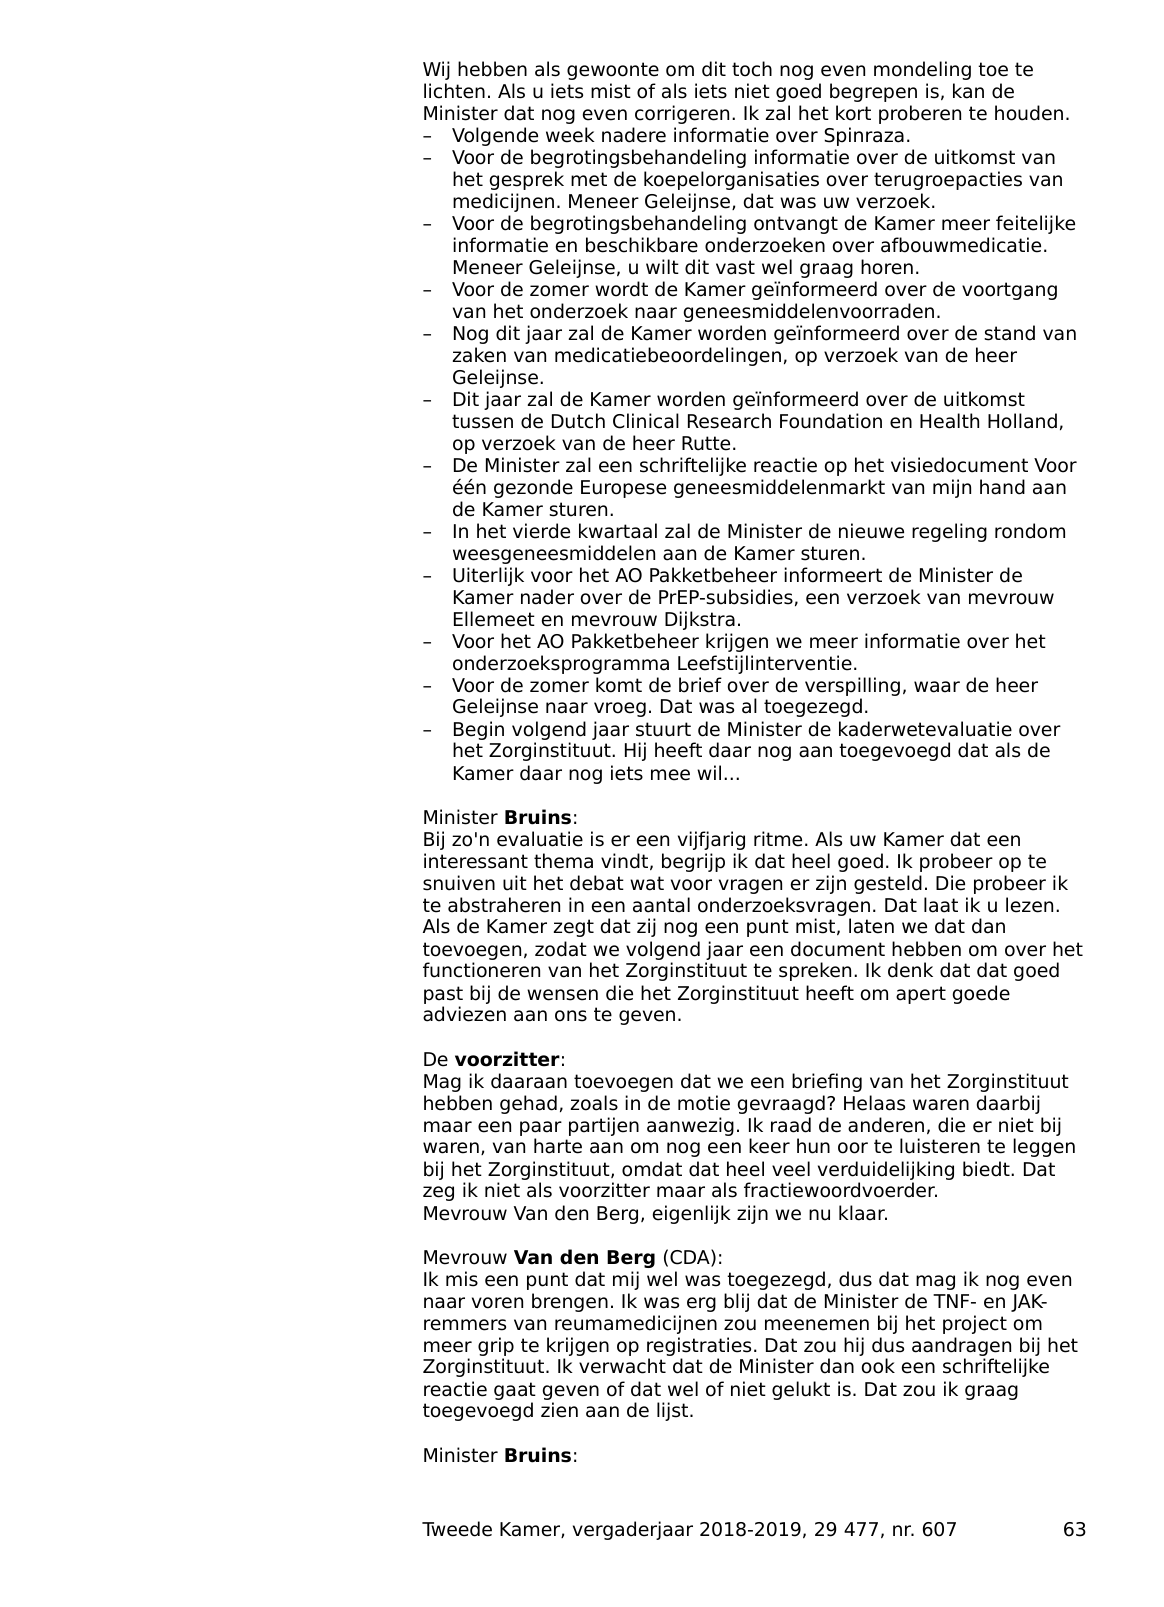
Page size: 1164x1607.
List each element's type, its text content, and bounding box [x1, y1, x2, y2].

text Mag ik daaraan toevoegen dat we een briefing van het Zorginstituut hebben gehad, zoals in de motie gevraagd? Helaas waren daarbij maar een paar partijen aanwezig. Ik raad de anderen, die er niet bij waren, van harte aan om nog een keer hun oor te luisteren te leggen bij het Zorginstituut, omdat dat heel veel verduidelijking biedt. Dat zeg ik niet als voorzitter maar als fractiewoordvoerder. [422, 1071, 1087, 1202]
text Ik mis een punt dat mij wel was toegezegd, dus dat mag ik nog even naar voren brengen. Ik was erg blij dat de Minister de TNF- en JAK-remmers van reumamedicijnen zou meenemen bij het project om meer grip te krijgen op registraties. Dat zou hij dus aandragen bij het Zorginstituut. Ik verwacht dat de Minister dan ook een schriftelijke reactie gaat geven of dat wel of niet gelukt is. Dat zou ik graag toegevoegd zien aan de lijst. [422, 1268, 1087, 1422]
text – Voor het AO Pakketbeheer krijgen we meer informatie over het onderzoeksprogramma Leefstijlinterventie. [422, 631, 1087, 674]
text Mevrouw Van den Berg (CDA): [422, 1247, 1087, 1268]
text – Nog dit jaar zal de Kamer worden geïnformeerd over de stand van zaken van medicatiebeoordelingen, op verzoek van de heer Geleijnse. [422, 323, 1087, 389]
text Minister Bruins: [422, 807, 1087, 828]
text – Dit jaar zal de Kamer worden geïnformeerd over de uitkomst tussen de Dutch Clinical Research Foundation en Health Holland, op verzoek van de heer Rutte. [422, 389, 1087, 455]
text Mevrouw Van den Berg, eigenlijk zijn we nu klaar. [422, 1202, 1087, 1224]
text – Volgende week nadere informatie over Spinraza. [422, 125, 1087, 147]
text Wij hebben als gewoonte om dit toch nog even mondeling toe te lichten. Als u iets mist of als iets niet goed begrepen is, kan de Minister dat nog even corrigeren. Ik zal het kort proberen te houden. [422, 59, 1087, 125]
text – Voor de begrotingsbehandeling informatie over de uitkomst van het gesprek met de koepelorganisaties over terugroepacties van medicijnen. Meneer Geleijnse, dat was uw verzoek. [422, 147, 1087, 213]
text De voorzitter: [422, 1048, 1087, 1071]
text – In het vierde kwartaal zal de Minister de nieuwe regeling rondom weesgeneesmiddelen aan de Kamer sturen. [422, 521, 1087, 564]
text – De Minister zal een schriftelijke reactie op het visiedocument Voor één gezonde Europese geneesmiddelenmarkt van mijn hand aan de Kamer sturen. [422, 455, 1087, 521]
text – Voor de begrotingsbehandeling ontvangt de Kamer meer feitelijke informatie en beschikbare onderzoeken over afbouwmedicatie. Meneer Geleijnse, u wilt dit vast wel graag horen. [422, 213, 1087, 279]
text – Begin volgend jaar stuurt de Minister de kaderwetevaluatie over het Zorginstituut. Hij heeft daar nog aan toegevoegd dat als de Kamer daar nog iets mee wil... [422, 718, 1087, 784]
text – Voor de zomer wordt de Kamer geïnformeerd over de voortgang van het onderzoek naar geneesmiddelenvoorraden. [422, 279, 1087, 323]
text – Uiterlijk voor het AO Pakketbeheer informeert de Minister de Kamer nader over de PrEP-subsidies, een verzoek van mevrouw Ellemeet en mevrouw Dijkstra. [422, 564, 1087, 631]
text Minister Bruins: [422, 1444, 1087, 1467]
text – Voor de zomer komt de brief over de verspilling, waar de heer Geleijnse naar vroeg. Dat was al toegezegd. [422, 674, 1087, 718]
text Bij zo'n evaluatie is er een vijfjarig ritme. Als uw Kamer dat een interessant thema vindt, begrijp ik dat heel goed. Ik probeer op te snuiven uit het debat wat voor vragen er zijn gesteld. Die probeer ik te abstraheren in een aantal onderzoeksvragen. Dat laat ik u lezen. Als de Kamer zegt dat zij nog een punt mist, laten we dat dan toevoegen, zodat we volgend jaar een document hebben om over het functioneren van het Zorginstituut te spreken. Ik denk dat dat goed past bij de wensen die het Zorginstituut heeft om apert goede adviezen aan ons te geven. [422, 828, 1087, 1026]
